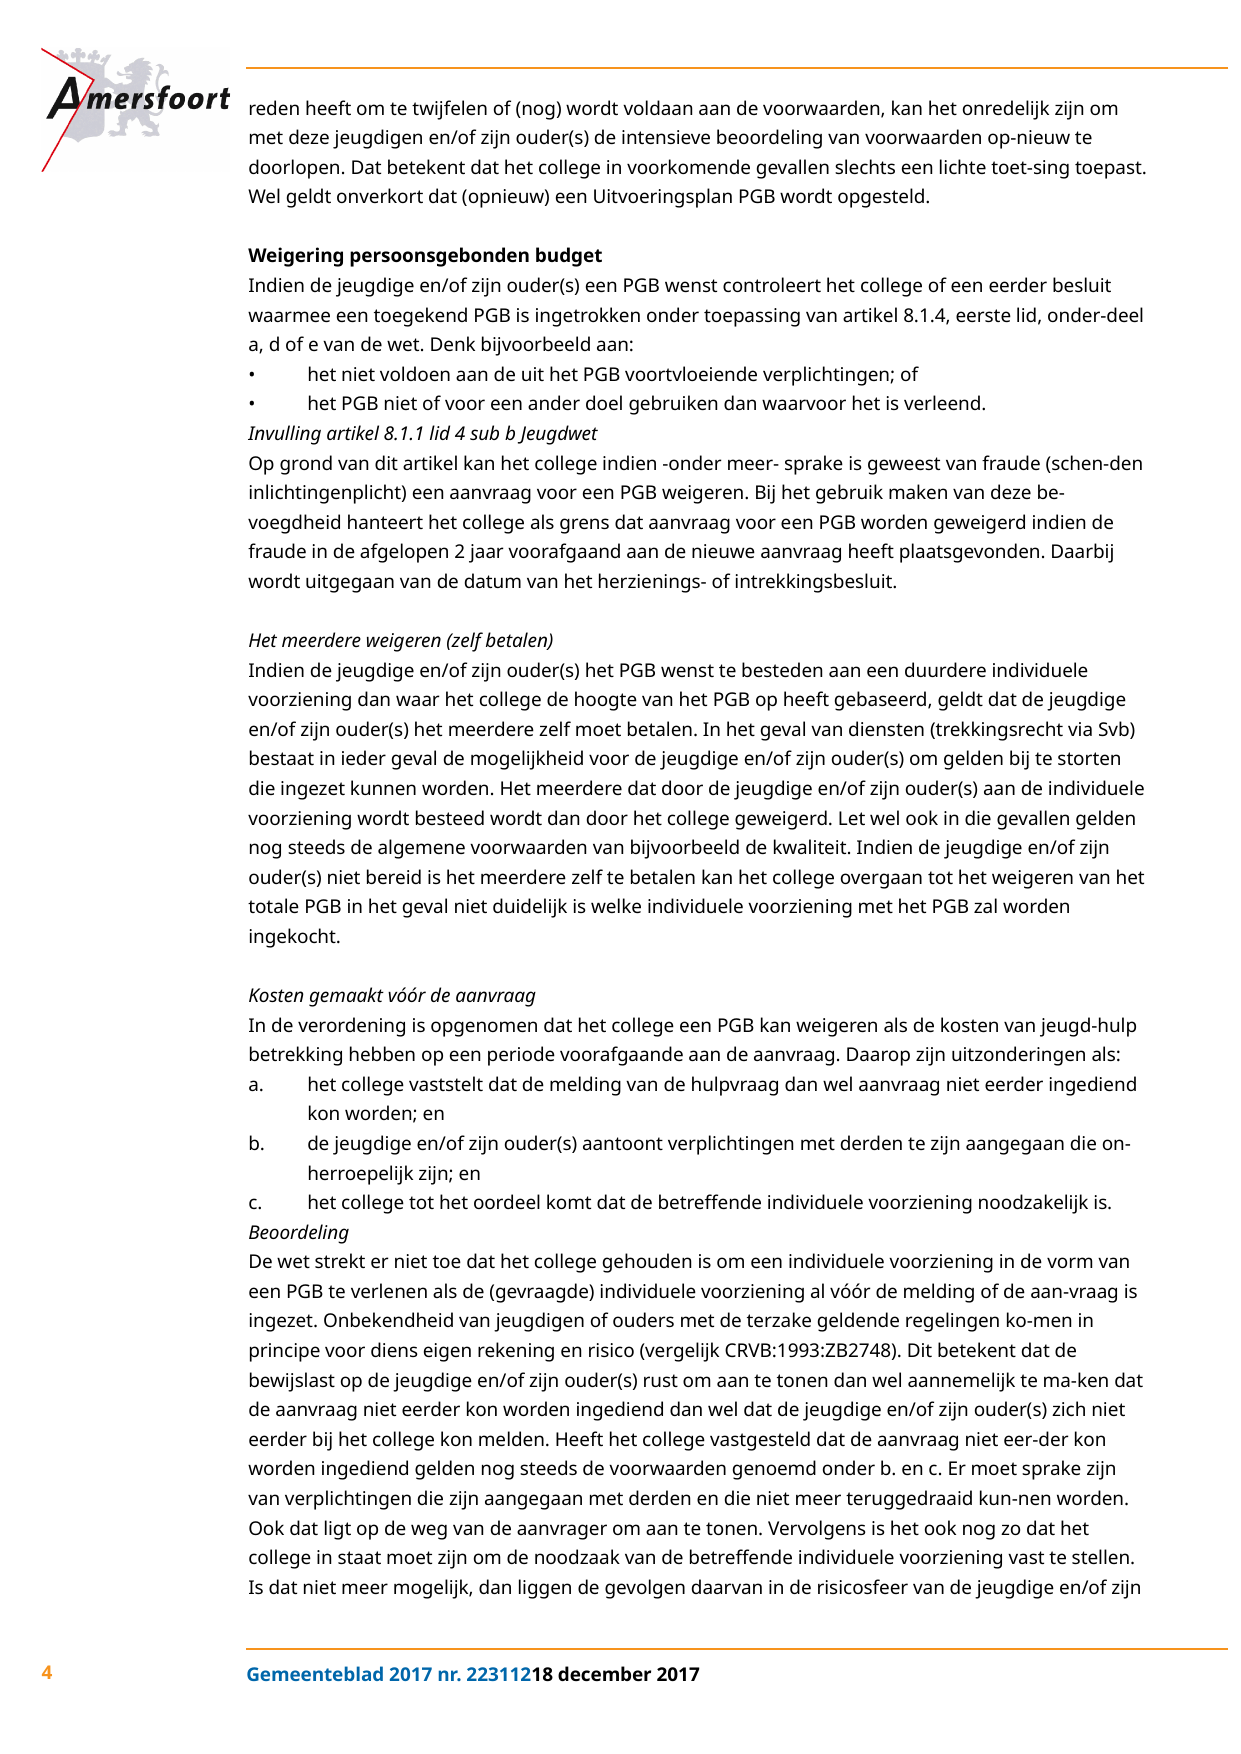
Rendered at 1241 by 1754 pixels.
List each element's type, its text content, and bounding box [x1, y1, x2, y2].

text De wet strekt er niet toe dat het college gehouden is om een individuele voorziening in de vorm van een PGB te verlenen als de (gevraagde) individuele voorziening al vóór de melding of de aan-vraag is ingezet. Onbekendheid van jeugdigen of ouders met de terzake geldende regelingen ko-men in principe voor diens eigen rekening en risico (vergelijk CRVB:1993:ZB2748). Dit betekent dat de bewijslast op de jeugdige en/of zijn ouder(s) rust om aan te tonen dan wel aannemelijk te ma-ken dat de aanvraag niet eerder kon worden ingediend dan wel dat de jeugdige en/of zijn ouder(s) zich niet eerder bij het college kon melden. Heeft het college vastgesteld dat de aanvraag niet eer-der kon worden ingediend gelden nog steeds de voorwaarden genoemd onder b. en c. Er moet sprake zijn van verplichtingen die zijn aangegaan met derden en die niet meer teruggedraaid kun-nen worden. Ook dat ligt op de weg van de aanvrager om aan te tonen. Vervolgens is het ook nog zo dat het college in staat moet zijn om de noodzaak van de betreffende individuele voorziening vast te stellen. Is dat niet meer mogelijk, dan liggen de gevolgen daarvan in de risicosfeer van de jeugdige en/of zijn [248, 1248, 1152, 1600]
text Indien de jeugdige en/of zijn ouder(s) een PGB wenst controleert het college of een eerder besluit waarmee een toegekend PGB is ingetrokken onder toepassing van artikel 8.1.4, eerste lid, onder-deel a, d of e van de wet. Denk bijvoorbeeld aan: [248, 272, 1152, 357]
text Weigering persoonsgebonden budget [248, 243, 1152, 268]
list het college vaststelt dat de melding van de hulpvraag dan wel aanvraag niet eerder ingediend kon worden; en [248, 1071, 1152, 1126]
text Indien de jeugdige en/of zijn ouder(s) het PGB wenst te besteden aan een duurdere individuele voorziening dan waar het college de hoogte van het PGB op heeft gebaseerd, geldt dat de jeugdige en/of zijn ouder(s) het meerdere zelf moet betalen. In het geval van diensten (trekkingsrecht via Svb) bestaat in ieder geval de mogelijkheid voor de jeugdige en/of zijn ouder(s) om gelden bij te storten die ingezet kunnen worden. Het meerdere dat door de jeugdige en/of zijn ouder(s) aan de individuele voorziening wordt besteed wordt dan door het college geweigerd. Let wel ook in die gevallen gelden nog steeds de algemene voorwaarden van bijvoorbeeld de kwaliteit. Indien de jeugdige en/of zijn ouder(s) niet bereid is het meerdere zelf te betalen kan het college overgaan tot het weigeren van het totale PGB in het geval niet duidelijk is welke individuele voorziening met het PGB zal worden ingekocht. [248, 657, 1152, 949]
text Op grond van dit artikel kan het college indien -onder meer- sprake is geweest van fraude (schen-den inlichtingenplicht) een aanvraag voor een PGB weigeren. Bij het gebruik maken van deze be-voegdheid hanteert het college als grens dat aanvraag voor een PGB worden geweigerd indien de fraude in de afgelopen 2 jaar voorafgaand aan de nieuwe aanvraag heeft plaatsgevonden. Daarbij wordt uitgegaan van de datum van het herzienings- of intrekkingsbesluit. [248, 450, 1152, 594]
text Het meerdere weigeren (zelf betalen) [248, 627, 1152, 653]
list de jeugdige en/of zijn ouder(s) aantoont verplichtingen met derden te zijn aangegaan die on-herroepelijk zijn; en [248, 1130, 1152, 1186]
text Invulling artikel 8.1.1 lid 4 sub b Jeugdwet [248, 420, 1152, 446]
text reden heeft om te twijfelen of (nog) wordt voldaan aan de voorwaarden, kan het onredelijk zijn om met deze jeugdigen en/of zijn ouder(s) de intensieve beoordeling van voorwaarden op-nieuw te doorlopen. Dat betekent dat het college in voorkomende gevallen slechts een lichte toet-sing toepast. Wel geldt onverkort dat (opnieuw) een Uitvoeringsplan PGB wordt opgesteld. [248, 95, 1152, 209]
list het PGB niet of voor een ander doel gebruiken dan waarvoor het is verleend. [248, 391, 1152, 416]
text Kosten gemaakt vóór de aanvraag [248, 982, 1152, 1008]
picture [41, 47, 231, 172]
text In de verordening is opgenomen dat het college een PGB kan weigeren als de kosten van jeugd-hulp betrekking hebben op een periode voorafgaande aan de aanvraag. Daarop zijn uitzonderingen als: [248, 1012, 1152, 1067]
text Beoordeling [248, 1219, 1152, 1245]
list het niet voldoen aan de uit het PGB voortvloeiende verplichtingen; of [248, 361, 1152, 387]
list het college tot het oordeel komt dat de betreffende individuele voorziening noodzakelijk is. [248, 1189, 1152, 1215]
